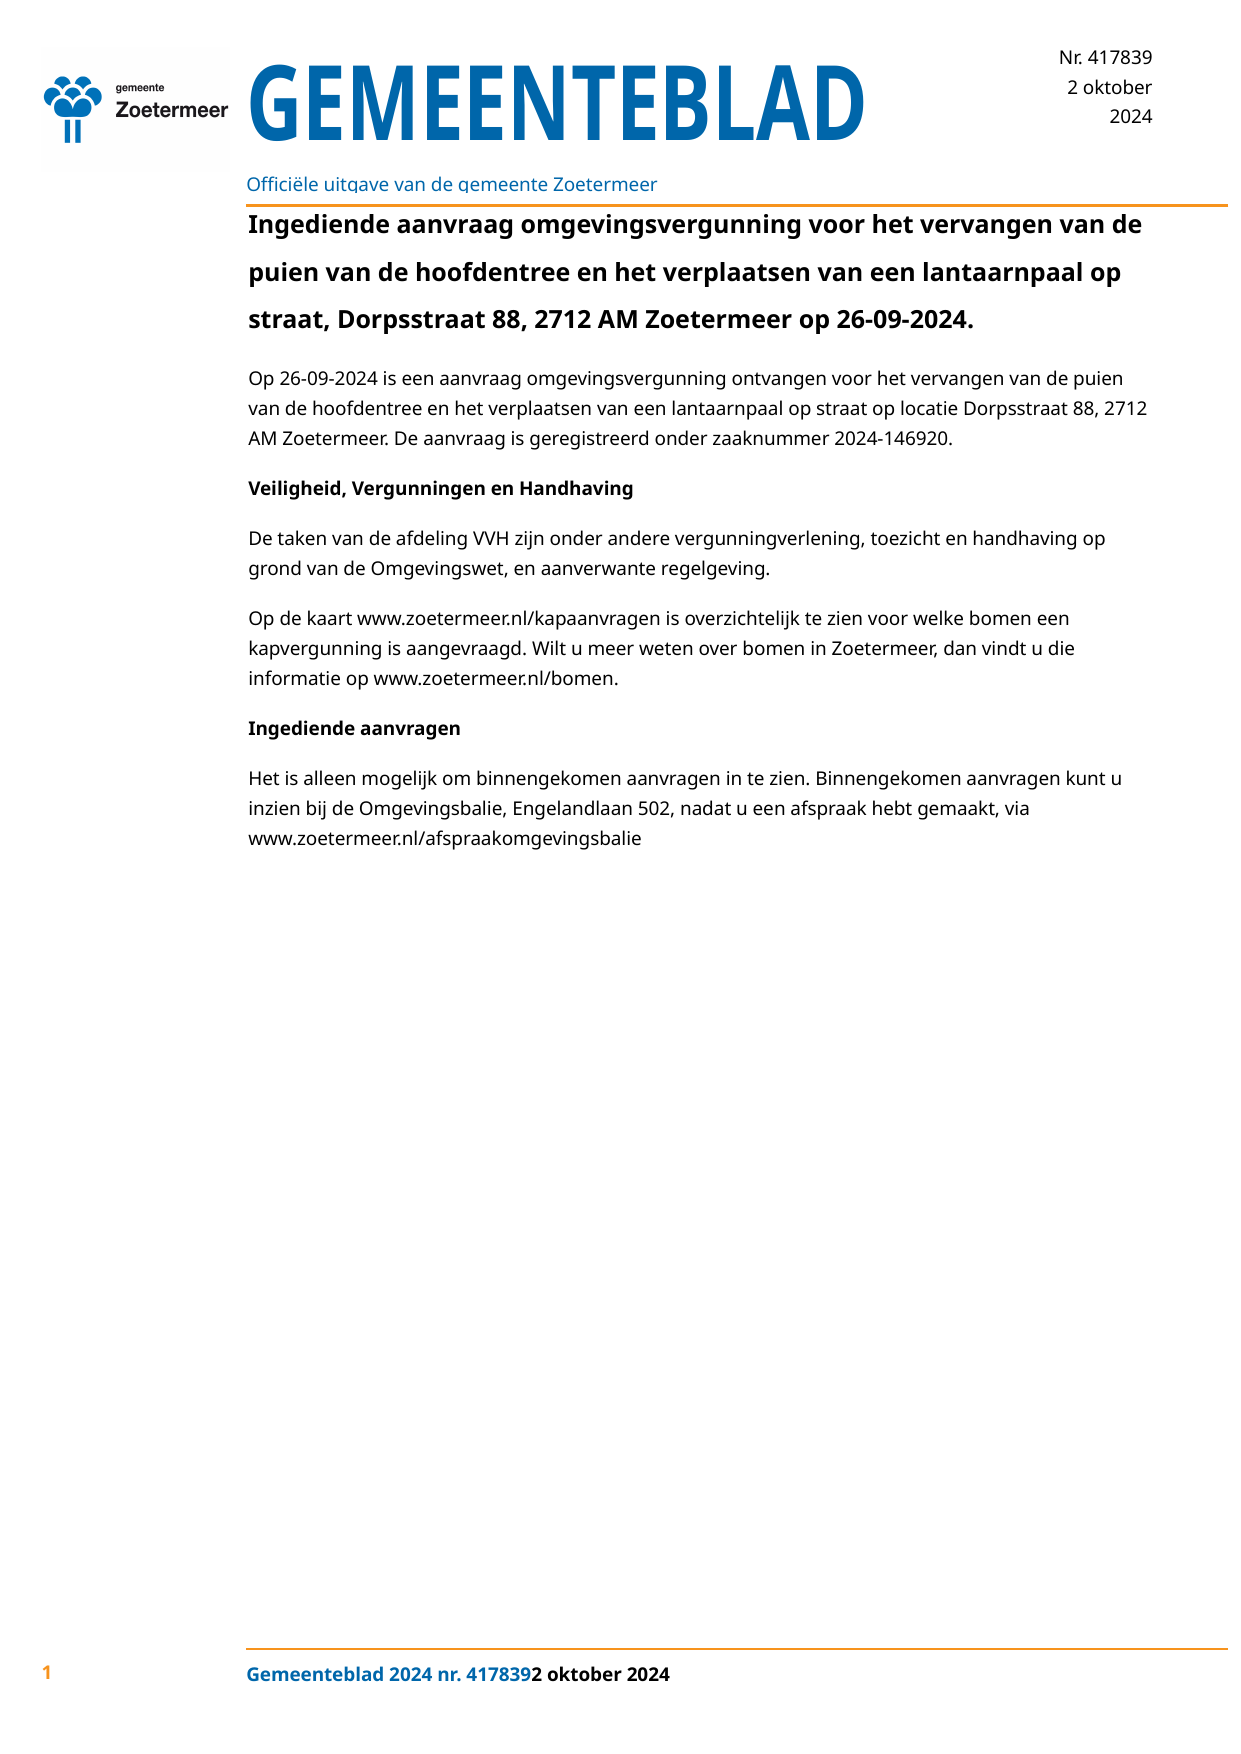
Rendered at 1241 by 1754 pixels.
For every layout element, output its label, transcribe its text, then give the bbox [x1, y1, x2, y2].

text Ingediende aanvragen [248, 715, 1152, 741]
text Op de kaart www.zoetermeer.nl/kapaanvragen is overzichtelijk te zien voor welke bomen een kapvergunning is aangevraagd. Wilt u meer weten over bomen in Zoetermeer, dan vindt u die informatie op www.zoetermeer.nl/bomen. [248, 606, 1152, 690]
text Het is alleen mogelijk om binnengekomen aanvragen in te zien. Binnengekomen aanvragen kunt u inzien bij de Omgevingsbalie, Engelandlaan 502, nadat u een afspraak hebt gemaakt, via www.zoetermeer.nl/afspraakomgevingsbalie [248, 766, 1152, 850]
text De taken van de afdeling VVH zijn onder andere vergunningverlening, toezicht en handhaving op grond van de Omgevingswet, en aanverwante regelgeving. [248, 526, 1152, 581]
text Op 26-09-2024 is een aanvraag omgevingsvergunning ontvangen voor het vervangen van de puien van de hoofdentree en het verplaatsen van een lantaarnpaal op straat op locatie Dorpsstraat 88, 2712 AM Zoetermeer. De aanvraag is geregistreerd onder zaaknummer 2024-146920. [248, 366, 1152, 450]
text Veiligheid, Vergunningen en Handhaving [248, 475, 1152, 501]
text Ingediende aanvraag omgevingsvergunning voor het vervangen van de puien van de hoofdentree en het verplaatsen van een lantaarnpaal op straat, Dorpsstraat 88, 2712 AM Zoetermeer op 26-09-2024. [248, 207, 1152, 336]
picture [41, 47, 231, 172]
